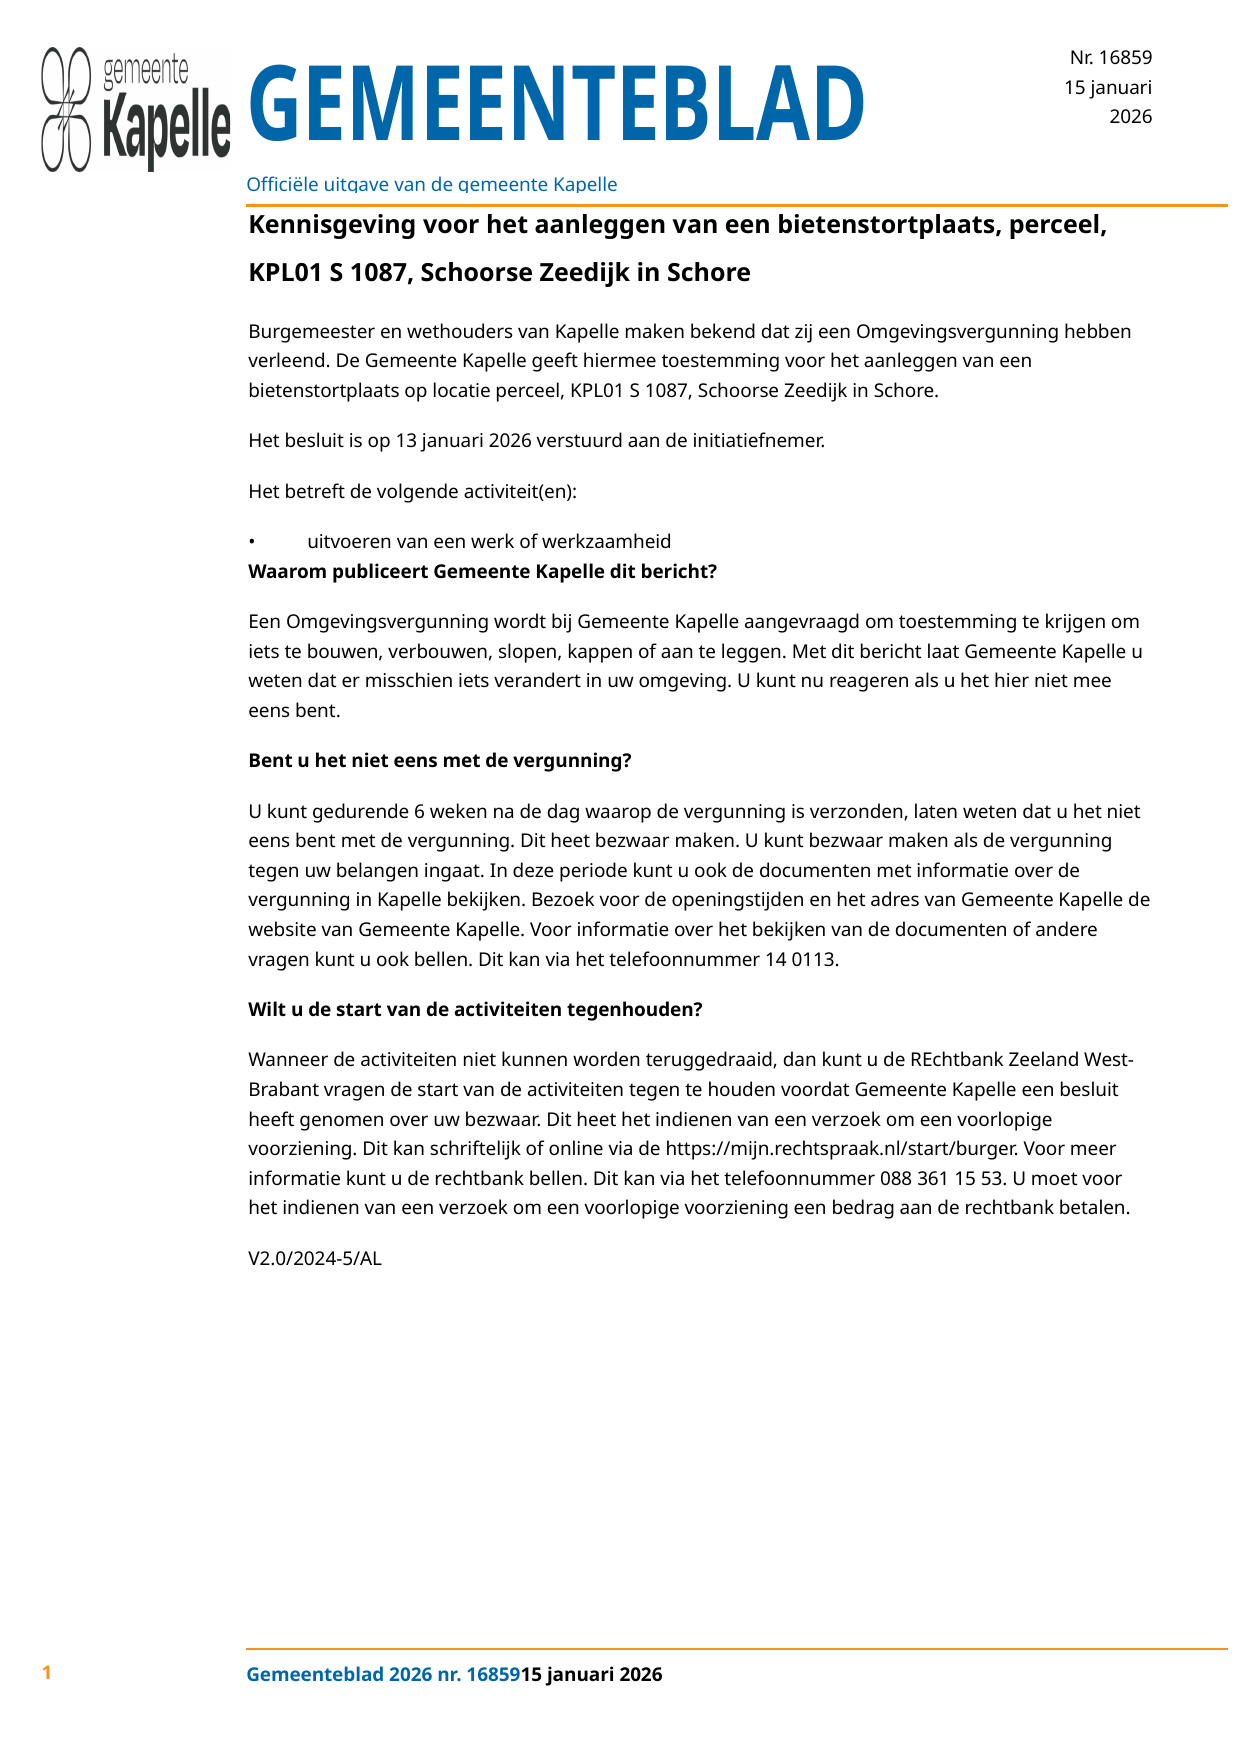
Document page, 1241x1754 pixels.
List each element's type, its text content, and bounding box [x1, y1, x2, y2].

text Wanneer de activiteiten niet kunnen worden teruggedraaid, dan kunt u de REchtbank Zeeland West-Brabant vragen de start van de activiteiten tegen te houden voordat Gemeente Kapelle een besluit heeft genomen over uw bezwaar. Dit heet het indienen van een verzoek om een voorlopige voorziening. Dit kan schriftelijk of online via de https://mijn.rechtspraak.nl/start/burger. Voor meer informatie kunt u de rechtbank bellen. Dit kan via het telefoonnummer 088 361 15 53. U moet voor het indienen van een verzoek om een voorlopige voorziening een bedrag aan de rechtbank betalen. [248, 1047, 1152, 1220]
text U kunt gedurende 6 weken na de dag waarop de vergunning is verzonden, laten weten dat u het niet eens bent met de vergunning. Dit heet bezwaar maken. U kunt bezwaar maken als de vergunning tegen uw belangen ingaat. In deze periode kunt u ook de documenten met informatie over de vergunning in Kapelle bekijken. Bezoek voor de openingstijden en het adres van Gemeente Kapelle de website van Gemeente Kapelle. Voor informatie over het bekijken van de documenten of andere vragen kunt u ook bellen. Dit kan via het telefoonnummer 14 0113. [248, 798, 1152, 972]
text Wilt u de start van de activiteiten tegenhouden? [248, 996, 1152, 1022]
picture [41, 47, 231, 172]
text Het betreft de volgende activiteit(en): [248, 478, 1152, 504]
text Waarom publiceert Gemeente Kapelle dit bericht? [248, 558, 1152, 584]
list uitvoeren van een werk of werkzaamheid [248, 528, 1152, 554]
text V2.0/2024-5/AL [248, 1245, 1152, 1271]
text Bent u het niet eens met de vergunning? [248, 747, 1152, 773]
text Kennisgeving voor het aanleggen van een bietenstortplaats, perceel, KPL01 S 1087, Schoorse Zeedijk in Schore [248, 207, 1152, 288]
text Het besluit is op 13 januari 2026 verstuurd aan de initiatiefnemer. [248, 427, 1152, 453]
text Een Omgevingsvergunning wordt bij Gemeente Kapelle aangevraagd om toestemming te krijgen om iets te bouwen, verbouwen, slopen, kappen of aan te leggen. Met dit bericht laat Gemeente Kapelle u weten dat er misschien iets verandert in uw omgeving. U kunt nu reageren als u het hier niet mee eens bent. [248, 608, 1152, 723]
text Burgemeester en wethouders van Kapelle maken bekend dat zij een Omgevingsvergunning hebben verleend. De Gemeente Kapelle geeft hiermee toestemming voor het aanleggen van een bietenstortplaats op locatie perceel, KPL01 S 1087, Schoorse Zeedijk in Schore. [248, 318, 1152, 403]
